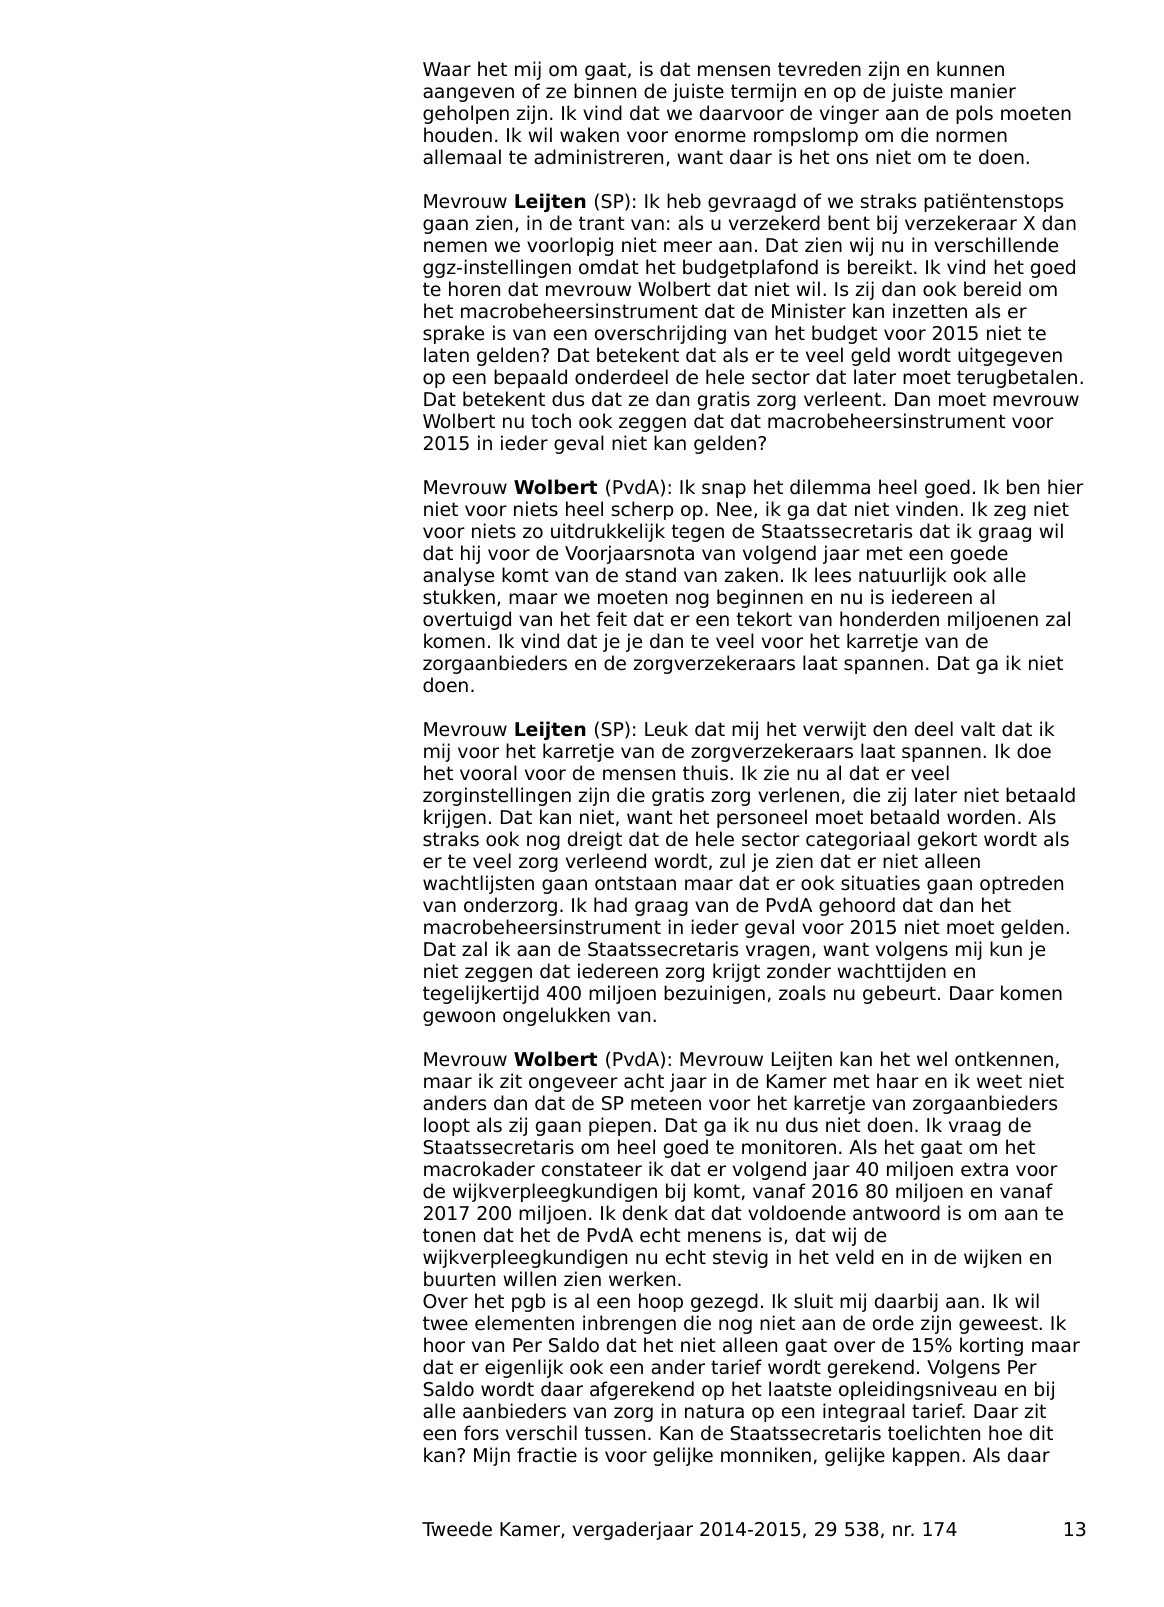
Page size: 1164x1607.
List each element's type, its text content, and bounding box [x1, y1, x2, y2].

text Mevrouw Wolbert (PvdA): Mevrouw Leijten kan het wel ontkennen, maar ik zit ongeveer acht jaar in de Kamer met haar en ik weet niet anders dan dat de SP meteen voor het karretje van zorgaanbieders loopt als zij gaan piepen. Dat ga ik nu dus niet doen. Ik vraag de Staatssecretaris om heel goed te monitoren. Als het gaat om het macrokader constateer ik dat er volgend jaar 40 miljoen extra voor de wijkverpleegkundigen bij komt, vanaf 2016 80 miljoen en vanaf 2017 200 miljoen. Ik denk dat dat voldoende antwoord is om aan te tonen dat het de PvdA echt menens is, dat wij de wijkverpleegkundigen nu echt stevig in het veld en in de wijken en buurten willen zien werken. [422, 1049, 1087, 1291]
text Mevrouw Leijten (SP): Ik heb gevraagd of we straks patiëntenstops gaan zien, in de trant van: als u verzekerd bent bij verzekeraar X dan nemen we voorlopig niet meer aan. Dat zien wij nu in verschillende ggz-instellingen omdat het budgetplafond is bereikt. Ik vind het goed te horen dat mevrouw Wolbert dat niet wil. Is zij dan ook bereid om het macrobeheersinstrument dat de Minister kan inzetten als er sprake is van een overschrijding van het budget voor 2015 niet te laten gelden? Dat betekent dat als er te veel geld wordt uitgegeven op een bepaald onderdeel de hele sector dat later moet terugbetalen. Dat betekent dus dat ze dan gratis zorg verleent. Dan moet mevrouw Wolbert nu toch ook zeggen dat dat macrobeheersinstrument voor 2015 in ieder geval niet kan gelden? [422, 191, 1087, 455]
text Mevrouw Wolbert (PvdA): Ik snap het dilemma heel goed. Ik ben hier niet voor niets heel scherp op. Nee, ik ga dat niet vinden. Ik zeg niet voor niets zo uitdrukkelijk tegen de Staatssecretaris dat ik graag wil dat hij voor de Voorjaarsnota van volgend jaar met een goede analyse komt van de stand van zaken. Ik lees natuurlijk ook alle stukken, maar we moeten nog beginnen en nu is iedereen al overtuigd van het feit dat er een tekort van honderden miljoenen zal komen. Ik vind dat je je dan te veel voor het karretje van de zorgaanbieders en de zorgverzekeraars laat spannen. Dat ga ik niet doen. [422, 477, 1087, 697]
text Waar het mij om gaat, is dat mensen tevreden zijn en kunnen aangeven of ze binnen de juiste termijn en op de juiste manier geholpen zijn. Ik vind dat we daarvoor de vinger aan de pols moeten houden. Ik wil waken voor enorme rompslomp om die normen allemaal te administreren, want daar is het ons niet om te doen. [422, 59, 1087, 169]
text Mevrouw Leijten (SP): Leuk dat mij het verwijt den deel valt dat ik mij voor het karretje van de zorgverzekeraars laat spannen. Ik doe het vooral voor de mensen thuis. Ik zie nu al dat er veel zorginstellingen zijn die gratis zorg verlenen, die zij later niet betaald krijgen. Dat kan niet, want het personeel moet betaald worden. Als straks ook nog dreigt dat de hele sector categoriaal gekort wordt als er te veel zorg verleend wordt, zul je zien dat er niet alleen wachtlijsten gaan ontstaan maar dat er ook situaties gaan optreden van onderzorg. Ik had graag van de PvdA gehoord dat dan het macrobeheersinstrument in ieder geval voor 2015 niet moet gelden. Dat zal ik aan de Staatssecretaris vragen, want volgens mij kun je niet zeggen dat iedereen zorg krijgt zonder wachttijden en tegelijkertijd 400 miljoen bezuinigen, zoals nu gebeurt. Daar komen gewoon ongelukken van. [422, 719, 1087, 1027]
text Over het pgb is al een hoop gezegd. Ik sluit mij daarbij aan. Ik wil twee elementen inbrengen die nog niet aan de orde zijn geweest. Ik hoor van Per Saldo dat het niet alleen gaat over de 15% korting maar dat er eigenlijk ook een ander tarief wordt gerekend. Volgens Per Saldo wordt daar afgerekend op het laatste opleidingsniveau en bij alle aanbieders van zorg in natura op een integraal tarief. Daar zit een fors verschil tussen. Kan de Staatssecretaris toelichten hoe dit kan? Mijn fractie is voor gelijke monniken, gelijke kappen. Als daar [422, 1291, 1087, 1467]
